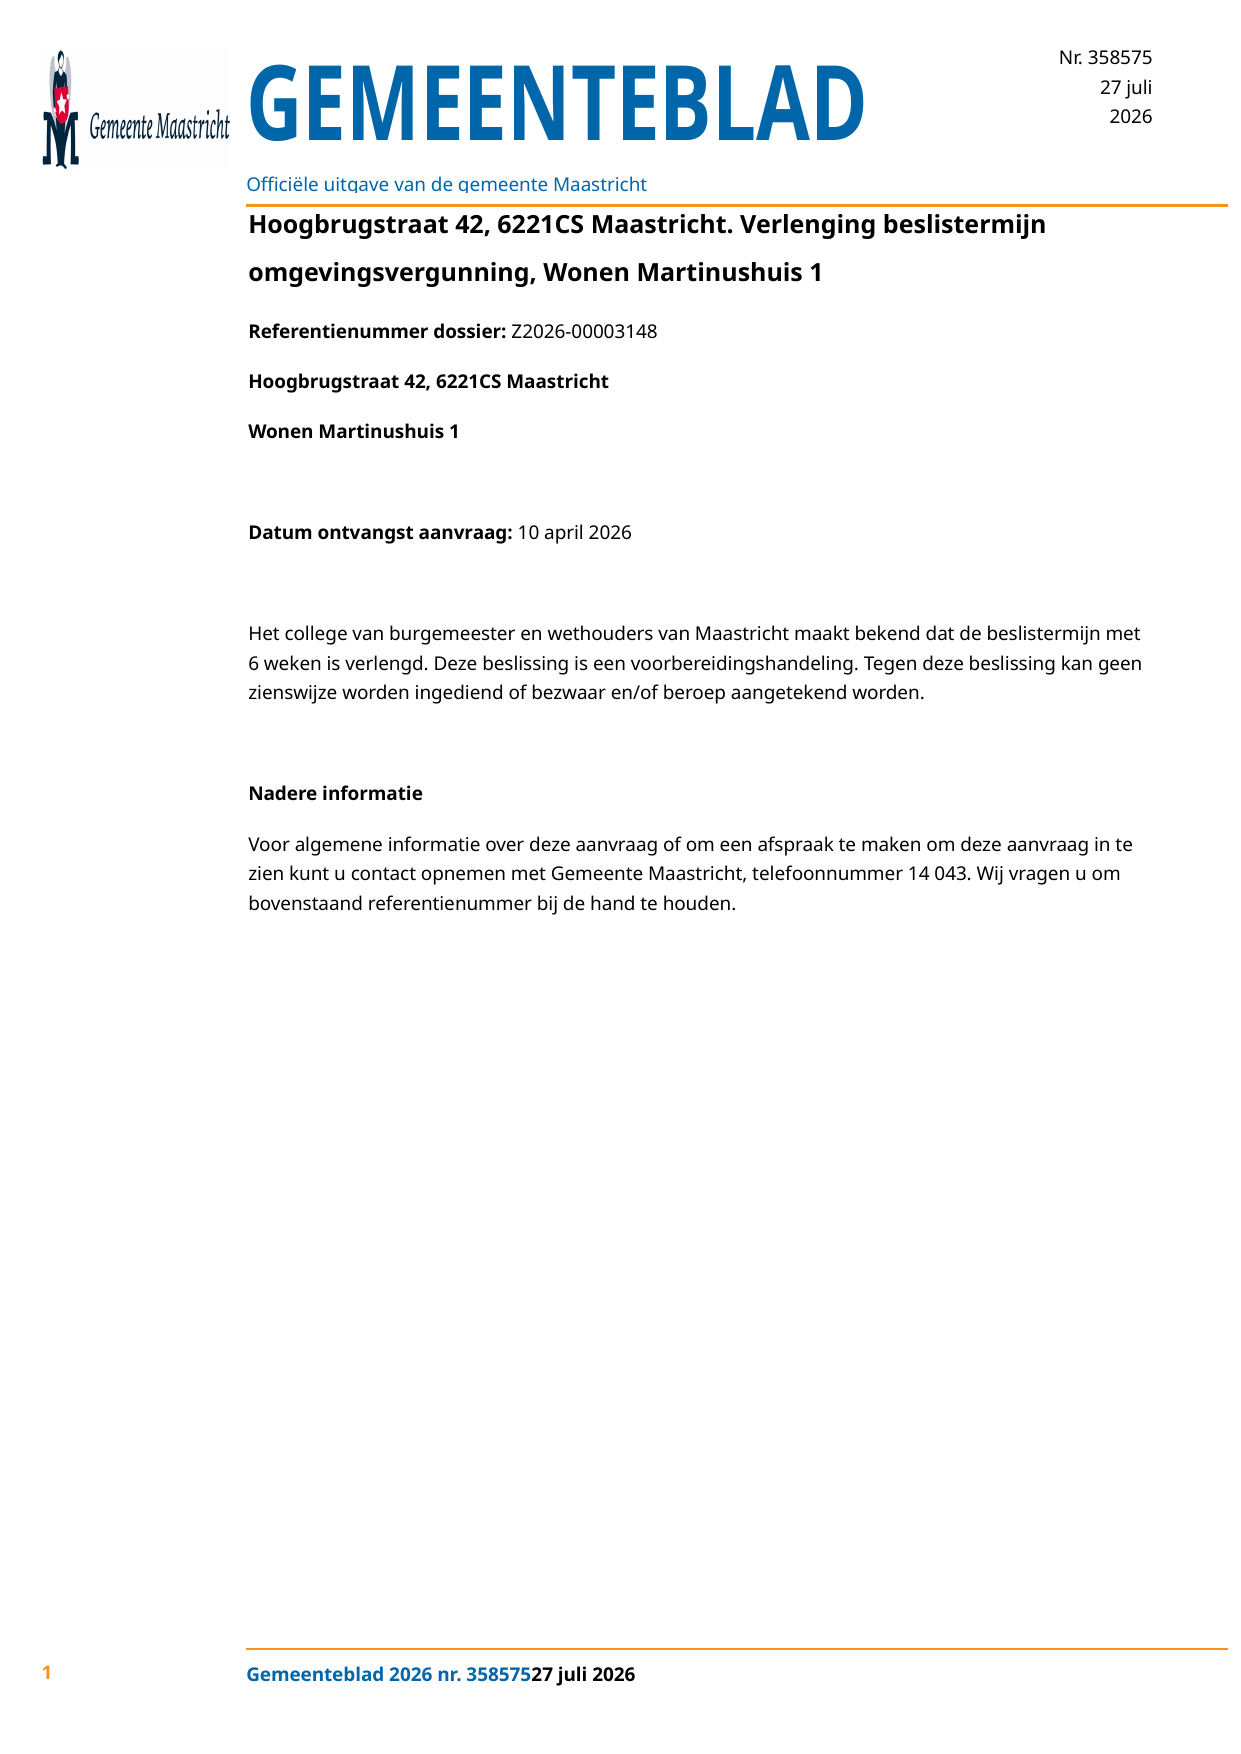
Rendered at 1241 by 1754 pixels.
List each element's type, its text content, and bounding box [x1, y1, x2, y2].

text Nadere informatie [248, 780, 1152, 806]
text Het college van burgemeester en wethouders van Maastricht maakt bekend dat de beslistermijn met 6 weken is verlengd. Deze beslissing is een voorbereidingshandeling. Tegen deze beslissing kan geen zienswijze worden ingediend of bezwaar en/of beroep aangetekend worden. [248, 620, 1152, 705]
text Wonen Martinushuis 1 [248, 419, 1152, 444]
text Referentienummer dossier: Z2026-00003148 [248, 318, 1152, 344]
text Voor algemene informatie over deze aanvraag of om een afspraak te maken om deze aanvraag in te zien kunt u contact opnemen met Gemeente Maastricht, telefoonnummer 14 043. Wij vragen u om bovenstaand referentienummer bij de hand te houden. [248, 831, 1152, 916]
picture [41, 47, 231, 172]
text Hoogbrugstraat 42, 6221CS Maastricht. Verlenging beslistermijn omgevingsvergunning, Wonen Martinushuis 1 [248, 207, 1152, 288]
text Hoogbrugstraat 42, 6221CS Maastricht [248, 368, 1152, 394]
text Datum ontvangst aanvraag: 10 april 2026 [248, 519, 1152, 545]
